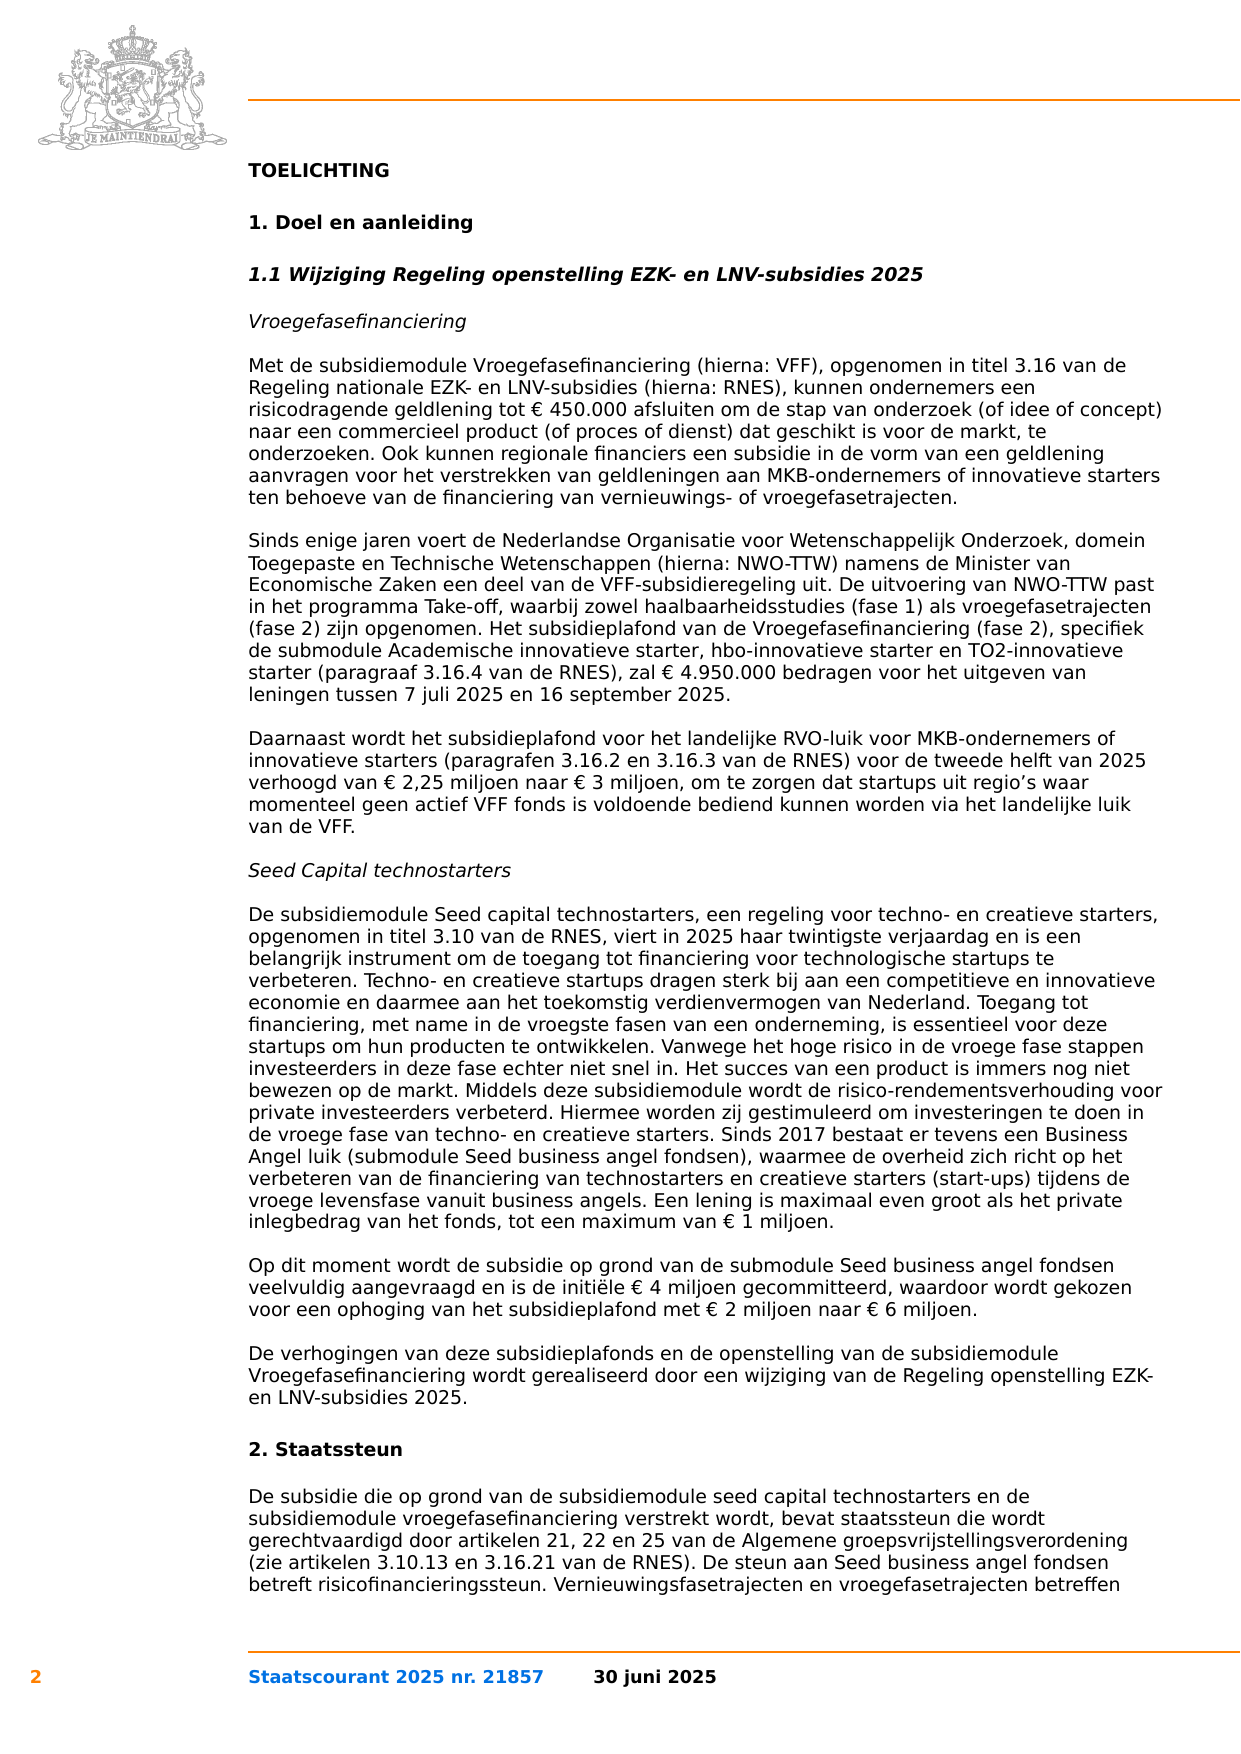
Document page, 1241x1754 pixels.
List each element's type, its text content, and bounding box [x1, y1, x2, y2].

subtitle Vroegefasefinanciering [248, 311, 1163, 333]
subtitle 1.1 Wijziging Regeling openstelling EZK- en LNV-subsidies 2025 [248, 264, 1163, 286]
subtitle TOELICHTING [248, 160, 1163, 182]
picture [38, 25, 227, 150]
text Op dit moment wordt de subsidie op grond van de submodule Seed business angel fondsen veelvuldig aangevraagd en is de initiële € 4 miljoen gecommitteerd, waardoor wordt gekozen voor een ophoging van het subsidieplafond met € 2 miljoen naar € 6 miljoen. [248, 1255, 1163, 1321]
text Daarnaast wordt het subsidieplafond voor het landelijke RVO-luik voor MKB-ondernemers of innovatieve starters (paragrafen 3.16.2 en 3.16.3 van de RNES) voor de tweede helft van 2025 verhoogd van € 2,25 miljoen naar € 3 miljoen, om te zorgen dat startups uit regio’s waar momenteel geen actief VFF fonds is voldoende bediend kunnen worden via het landelijke luik van de VFF. [248, 728, 1163, 838]
text Sinds enige jaren voert de Nederlandse Organisatie voor Wetenschappelijk Onderzoek, domein Toegepaste en Technische Wetenschappen (hierna: NWO-TTW) namens de Minister van Economische Zaken een deel van de VFF-subsidieregeling uit. De uitvoering van NWO-TTW past in het programma Take-off, waarbij zowel haalbaarheidsstudies (fase 1) als vroegefasetrajecten (fase 2) zijn opgenomen. Het subsidieplafond van de Vroegefasefinanciering (fase 2), specifiek de submodule Academische innovatieve starter, hbo-innovatieve starter en TO2-innovatieve starter (paragraaf 3.16.4 van de RNES), zal € 4.950.000 bedragen voor het uitgeven van leningen tussen 7 juli 2025 en 16 september 2025. [248, 530, 1163, 706]
text De subsidiemodule Seed capital technostarters, een regeling voor techno- en creatieve starters, opgenomen in titel 3.10 van de RNES, viert in 2025 haar twintigste verjaardag en is een belangrijk instrument om de toegang tot financiering voor technologische startups te verbeteren. Techno- en creatieve startups dragen sterk bij aan een competitieve en innovatieve economie en daarmee aan het toekomstig verdienvermogen van Nederland. Toegang tot financiering, met name in de vroegste fasen van een onderneming, is essentieel voor deze startups om hun producten te ontwikkelen. Vanwege het hoge risico in de vroege fase stappen investeerders in deze fase echter niet snel in. Het succes van een product is immers nog niet bewezen op de markt. Middels deze subsidiemodule wordt de risico-rendementsverhouding voor private investeerders verbeterd. Hiermee worden zij gestimuleerd om investeringen te doen in de vroege fase van techno- en creatieve starters. Sinds 2017 bestaat er tevens een Business Angel luik (submodule Seed business angel fondsen), waarmee de overheid zich richt op het verbeteren van de financiering van technostarters en creatieve starters (start-ups) tijdens de vroege levensfase vanuit business angels. Een lening is maximaal even groot als het private inlegbedrag van het fonds, tot een maximum van € 1 miljoen. [248, 904, 1163, 1233]
subtitle 2. Staatssteun [248, 1439, 1163, 1461]
text De verhogingen van deze subsidieplafonds en de openstelling van de subsidiemodule Vroegefasefinanciering wordt gerealiseerd door een wijziging van de Regeling openstelling EZK- en LNV-subsidies 2025. [248, 1343, 1163, 1409]
subtitle 1. Doel en aanleiding [248, 212, 1163, 234]
subtitle Seed Capital technostarters [248, 860, 1163, 882]
text De subsidie die op grond van de subsidiemodule seed capital technostarters en de subsidiemodule vroegefasefinanciering verstrekt wordt, bevat staatssteun die wordt gerechtvaardigd door artikelen 21, 22 en 25 van de Algemene groepsvrijstellingsverordening (zie artikelen 3.10.13 en 3.16.21 van de RNES). De steun aan Seed business angel fondsen betreft risicofinancieringssteun. Vernieuwingsfasetrajecten en vroegefasetrajecten betreffen [248, 1486, 1163, 1596]
text Met de subsidiemodule Vroegefasefinanciering (hierna: VFF), opgenomen in titel 3.16 van de Regeling nationale EZK- en LNV-subsidies (hierna: RNES), kunnen ondernemers een risicodragende geldlening tot € 450.000 afsluiten om de stap van onderzoek (of idee of concept) naar een commercieel product (of proces of dienst) dat geschikt is voor de markt, te onderzoeken. Ook kunnen regionale financiers een subsidie in de vorm van een geldlening aanvragen voor het verstrekken van geldleningen aan MKB-ondernemers of innovatieve starters ten behoeve van de financiering van vernieuwings- of vroegefasetrajecten. [248, 355, 1163, 508]
